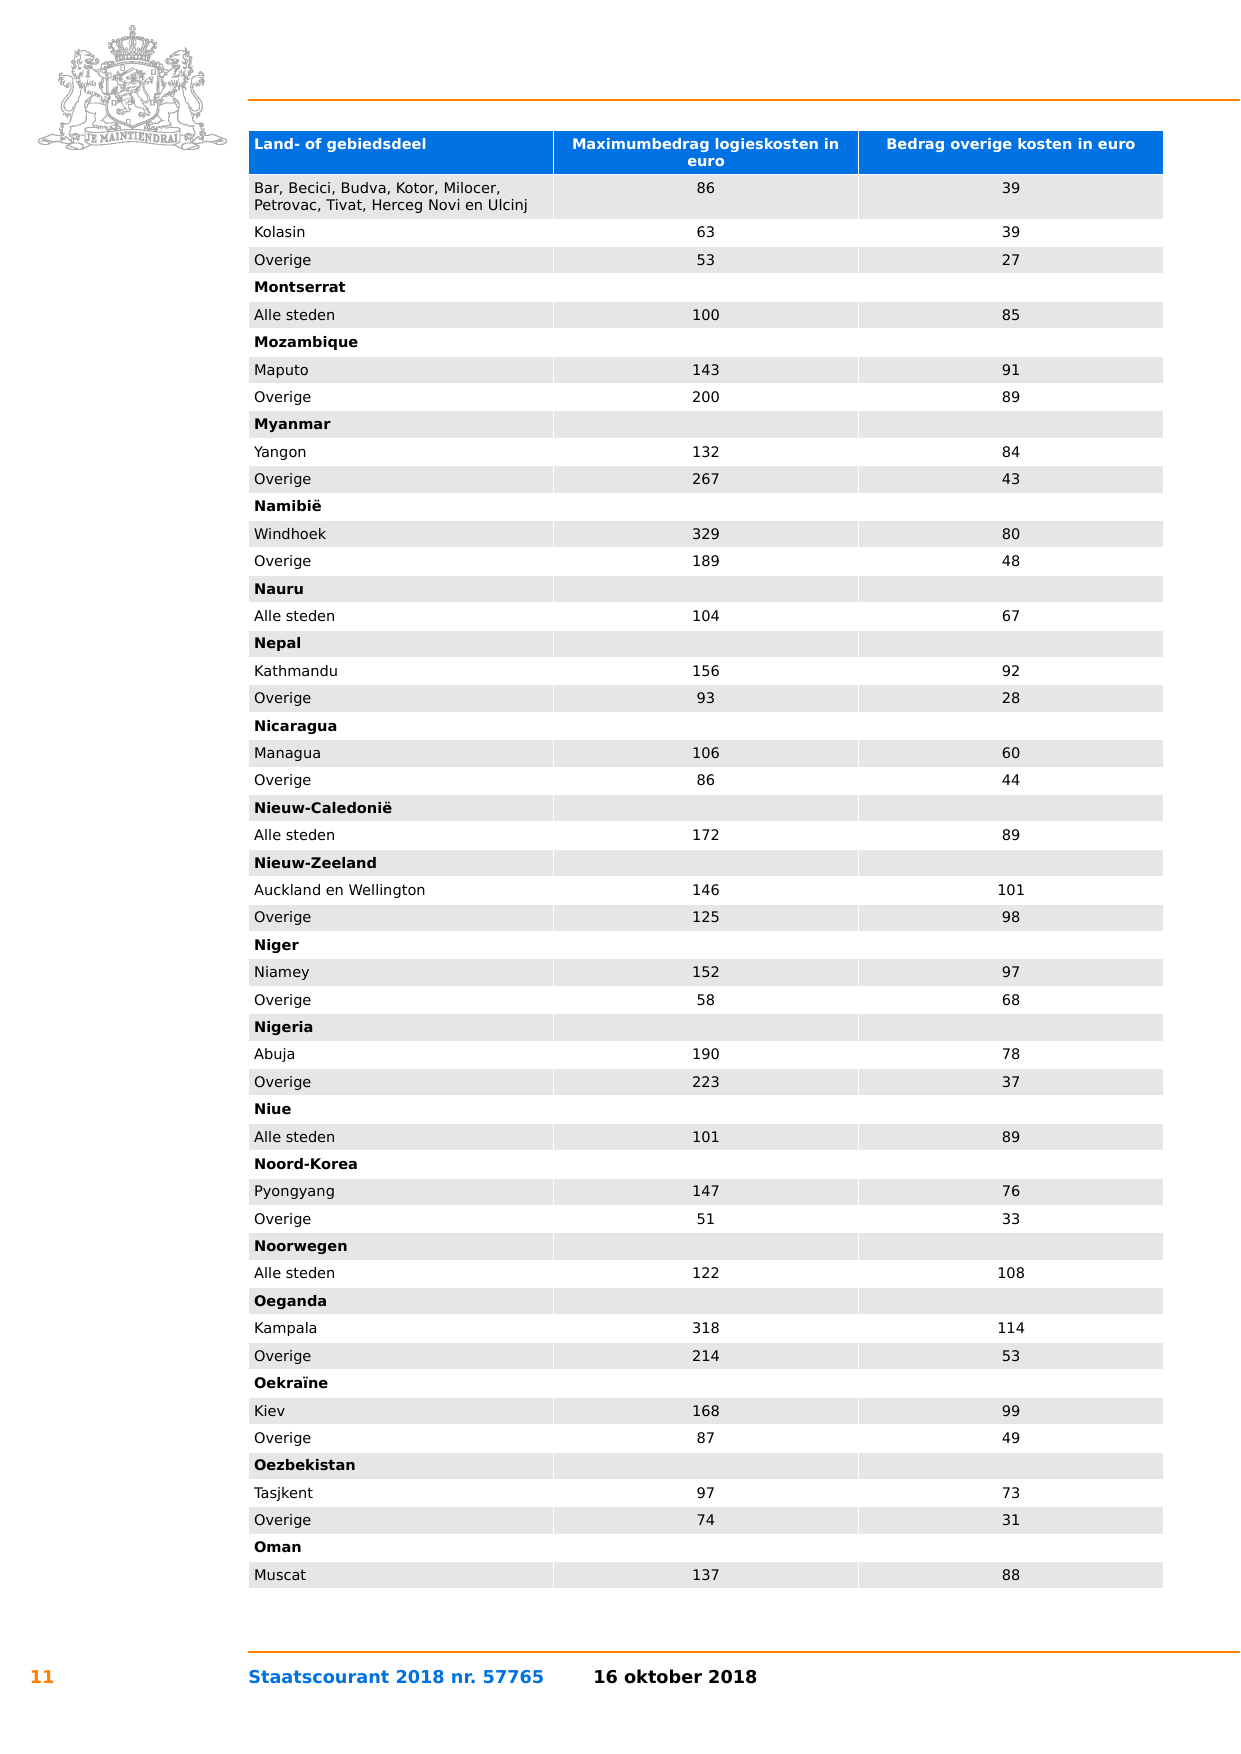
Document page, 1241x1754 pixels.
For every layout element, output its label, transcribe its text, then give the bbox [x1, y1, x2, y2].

table_cell [554, 1288, 858, 1314]
table_cell [859, 713, 1163, 739]
table_cell Overige [249, 1069, 553, 1095]
table_cell [554, 631, 858, 657]
table_cell [554, 932, 858, 958]
table_cell [554, 1014, 858, 1041]
table_cell 53 [859, 1343, 1163, 1369]
table_cell 84 [859, 439, 1163, 465]
table_cell 76 [859, 1179, 1163, 1205]
table_cell Noorwegen [249, 1233, 553, 1260]
table_cell 33 [859, 1206, 1163, 1232]
table_cell 172 [554, 823, 858, 849]
table_cell 74 [554, 1507, 858, 1534]
table_cell Overige [249, 685, 553, 712]
table_cell 53 [554, 247, 858, 273]
table_cell Kathmandu [249, 658, 553, 684]
table_cell [859, 275, 1163, 301]
table_cell [859, 795, 1163, 821]
table_cell [554, 1453, 858, 1479]
table_cell Oman [249, 1535, 553, 1561]
table_cell [859, 576, 1163, 602]
table_cell Oezbekistan [249, 1453, 553, 1479]
table_cell Myanmar [249, 411, 553, 438]
table_cell [554, 1535, 858, 1561]
table_cell Overige [249, 905, 553, 931]
table_cell 44 [859, 768, 1163, 794]
table_cell 214 [554, 1343, 858, 1369]
table_header Land- of gebiedsdeel [249, 131, 553, 174]
table_cell [554, 850, 858, 876]
table_cell 101 [859, 877, 1163, 903]
table_cell 147 [554, 1179, 858, 1205]
table_cell Overige [249, 466, 553, 493]
table_cell [859, 1096, 1163, 1123]
picture [38, 25, 227, 150]
table_cell 87 [554, 1425, 858, 1451]
table_cell [859, 1288, 1163, 1314]
table_cell 97 [554, 1480, 858, 1506]
table_cell Niue [249, 1096, 553, 1123]
table_cell Overige [249, 987, 553, 1013]
table_cell Overige [249, 384, 553, 410]
table_cell 80 [859, 521, 1163, 547]
table_cell Pyongyang [249, 1179, 553, 1205]
table_cell Overige [249, 247, 553, 273]
table_cell Overige [249, 549, 553, 575]
table_cell 97 [859, 959, 1163, 986]
table_cell 143 [554, 357, 858, 383]
table_cell 98 [859, 905, 1163, 931]
table_cell Nauru [249, 576, 553, 602]
table_cell [859, 1151, 1163, 1177]
table_cell Niger [249, 932, 553, 958]
table_cell Niamey [249, 959, 553, 986]
table_cell 73 [859, 1480, 1163, 1506]
table_cell 137 [554, 1562, 858, 1588]
table_cell 189 [554, 549, 858, 575]
table_cell 58 [554, 987, 858, 1013]
table_cell 28 [859, 685, 1163, 712]
table_cell Kampala [249, 1316, 553, 1342]
table_cell Alle steden [249, 1124, 553, 1150]
table_cell [554, 1233, 858, 1260]
table_cell 43 [859, 466, 1163, 493]
table_cell Overige [249, 1206, 553, 1232]
table_cell [554, 1096, 858, 1123]
table_cell 329 [554, 521, 858, 547]
table_cell 89 [859, 1124, 1163, 1150]
table_cell Noord-Korea [249, 1151, 553, 1177]
table_cell 223 [554, 1069, 858, 1095]
table_cell 146 [554, 877, 858, 903]
table_cell [554, 1151, 858, 1177]
table_cell 39 [859, 220, 1163, 246]
table_cell Muscat [249, 1562, 553, 1588]
table_cell 51 [554, 1206, 858, 1232]
table_cell 49 [859, 1425, 1163, 1451]
table_cell [859, 1370, 1163, 1397]
table_cell Yangon [249, 439, 553, 465]
table_cell Tasjkent [249, 1480, 553, 1506]
table_cell [554, 713, 858, 739]
table_header Maximumbedrag logieskosten in euro [554, 131, 858, 174]
table_cell Managua [249, 740, 553, 767]
table_cell Nicaragua [249, 713, 553, 739]
table_cell [859, 631, 1163, 657]
table_cell [859, 932, 1163, 958]
table_cell [554, 576, 858, 602]
table_cell [859, 411, 1163, 438]
table_cell 125 [554, 905, 858, 931]
table_cell 156 [554, 658, 858, 684]
table_cell [859, 1535, 1163, 1561]
table_cell [859, 1014, 1163, 1041]
table_cell 114 [859, 1316, 1163, 1342]
table_cell Maputo [249, 357, 553, 383]
table_cell 88 [859, 1562, 1163, 1588]
table_cell 39 [859, 175, 1163, 219]
table_cell Montserrat [249, 275, 553, 301]
table_cell 78 [859, 1042, 1163, 1068]
table_cell 85 [859, 302, 1163, 328]
table_cell 37 [859, 1069, 1163, 1095]
table_cell Overige [249, 768, 553, 794]
table_cell Alle steden [249, 823, 553, 849]
table_cell 132 [554, 439, 858, 465]
table_cell 93 [554, 685, 858, 712]
table_cell [554, 494, 858, 520]
table_cell 60 [859, 740, 1163, 767]
table_header Bedrag overige kosten in euro [859, 131, 1163, 174]
table_cell 190 [554, 1042, 858, 1068]
table_cell 92 [859, 658, 1163, 684]
table_cell 86 [554, 768, 858, 794]
table_cell Overige [249, 1425, 553, 1451]
table_cell Oekraïne [249, 1370, 553, 1397]
table_cell Windhoek [249, 521, 553, 547]
table_cell [859, 850, 1163, 876]
table_cell Alle steden [249, 603, 553, 629]
table_cell [554, 795, 858, 821]
table_cell 31 [859, 1507, 1163, 1534]
table_cell 91 [859, 357, 1163, 383]
table_cell 267 [554, 466, 858, 493]
table_cell [554, 275, 858, 301]
table_cell 68 [859, 987, 1163, 1013]
table_cell 27 [859, 247, 1163, 273]
table_cell 100 [554, 302, 858, 328]
table_cell 318 [554, 1316, 858, 1342]
table_cell 106 [554, 740, 858, 767]
table_cell [554, 1370, 858, 1397]
table_cell 168 [554, 1398, 858, 1424]
table_cell Nieuw-Zeeland [249, 850, 553, 876]
table_cell [859, 1233, 1163, 1260]
table_cell 89 [859, 384, 1163, 410]
table_cell Kolasin [249, 220, 553, 246]
table_cell Abuja [249, 1042, 553, 1068]
table_cell Kiev [249, 1398, 553, 1424]
table_cell Nepal [249, 631, 553, 657]
table_cell Namibië [249, 494, 553, 520]
table_cell Nigeria [249, 1014, 553, 1041]
table_cell 89 [859, 823, 1163, 849]
table_cell Nieuw-Caledonië [249, 795, 553, 821]
table_cell [859, 1453, 1163, 1479]
table_cell 152 [554, 959, 858, 986]
table_cell Alle steden [249, 302, 553, 328]
table_cell [859, 494, 1163, 520]
table_cell Mozambique [249, 329, 553, 356]
table_cell Overige [249, 1343, 553, 1369]
table_cell 200 [554, 384, 858, 410]
table_cell 86 [554, 175, 858, 219]
table_cell 63 [554, 220, 858, 246]
table_cell 67 [859, 603, 1163, 629]
table_cell [554, 329, 858, 356]
table_cell [859, 329, 1163, 356]
table_cell Overige [249, 1507, 553, 1534]
table_cell 108 [859, 1261, 1163, 1287]
table_cell 99 [859, 1398, 1163, 1424]
table_cell Alle steden [249, 1261, 553, 1287]
table_cell Auckland en Wellington [249, 877, 553, 903]
table_cell Oeganda [249, 1288, 553, 1314]
table_cell 122 [554, 1261, 858, 1287]
table_cell [554, 411, 858, 438]
table_cell 104 [554, 603, 858, 629]
table_cell 101 [554, 1124, 858, 1150]
table_cell 48 [859, 549, 1163, 575]
table_cell Bar, Becici, Budva, Kotor, Milocer, Petrovac, Tivat, Herceg Novi en Ulcinj [249, 175, 553, 219]
